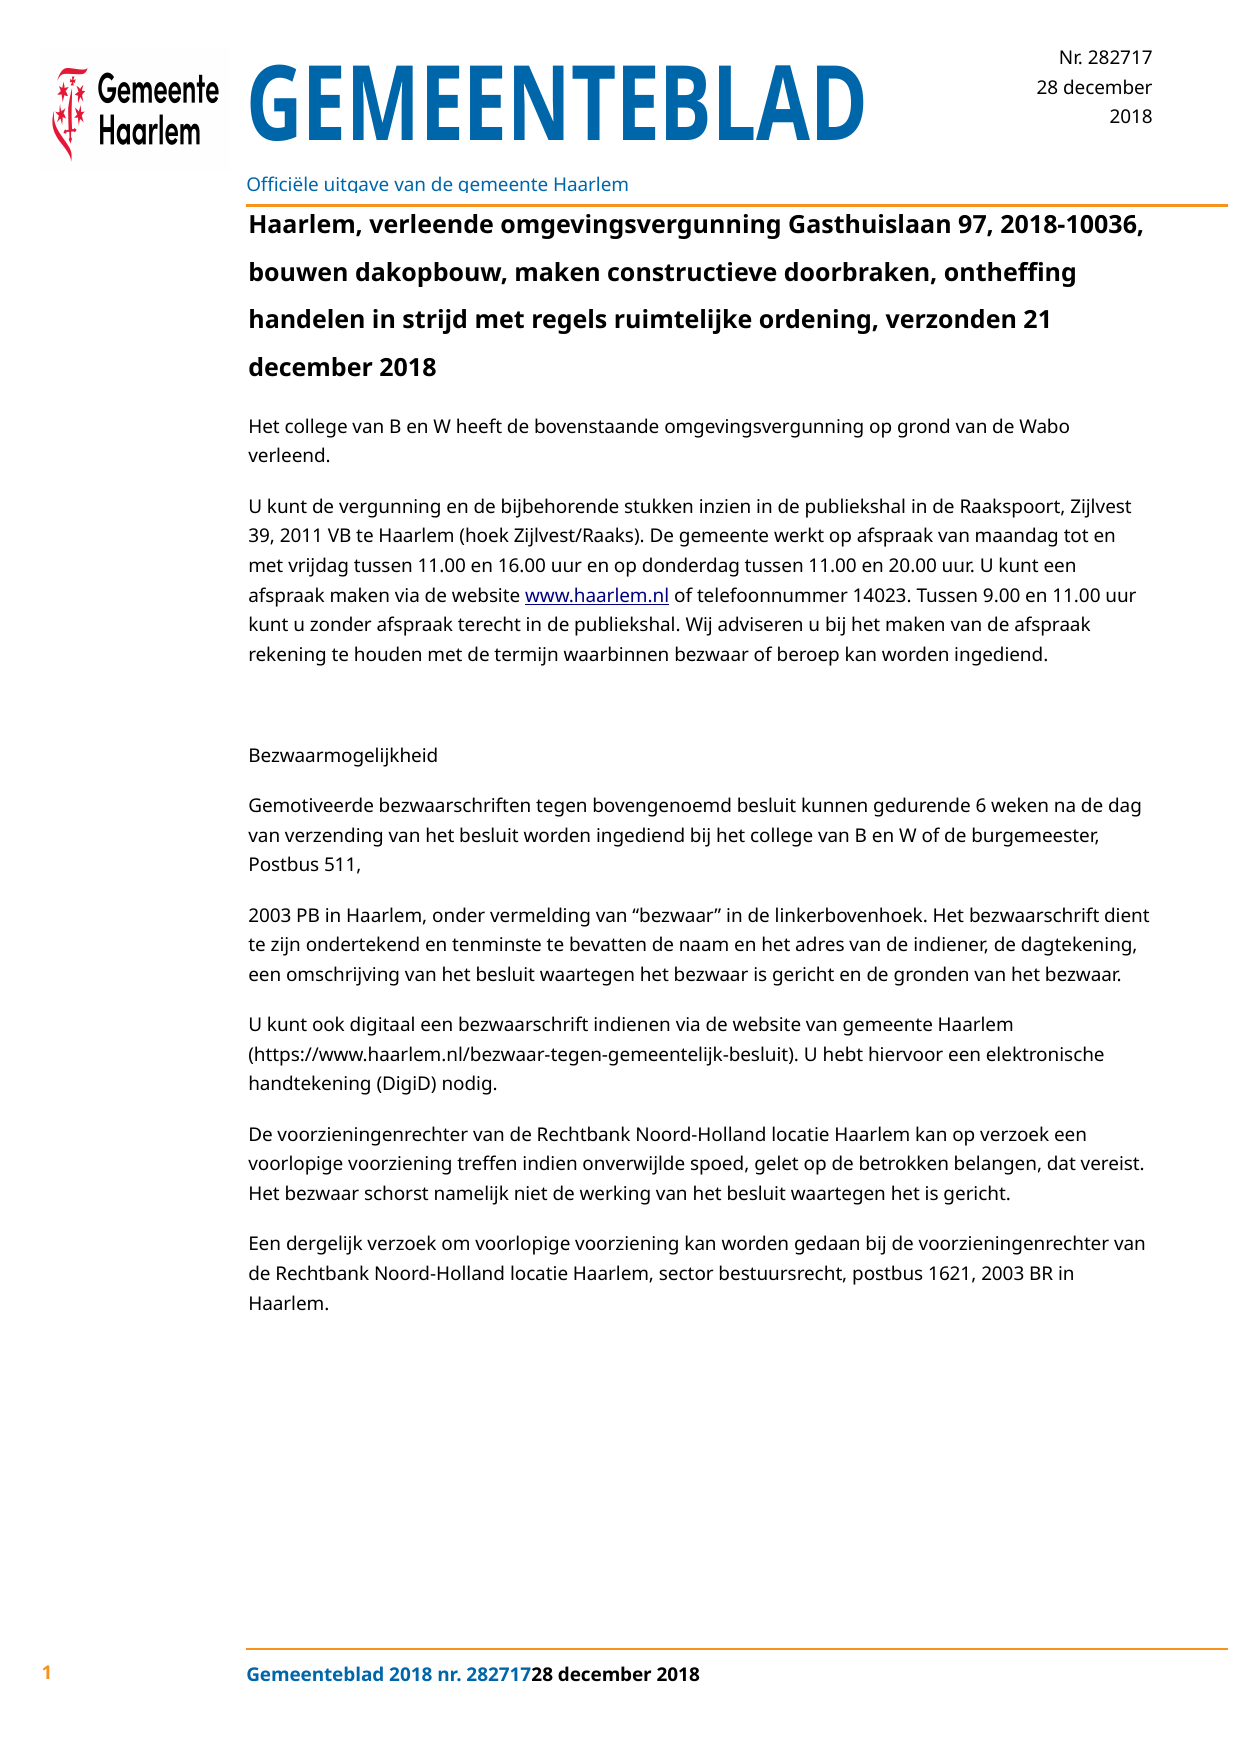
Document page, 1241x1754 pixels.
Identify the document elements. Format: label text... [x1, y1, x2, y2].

text De voorzieningenrechter van de Rechtbank Noord-Holland locatie Haarlem kan op verzoek een voorlopige voorziening treffen indien onverwijlde spoed, gelet op de betrokken belangen, dat vereist. Het bezwaar schorst namelijk niet de werking van het besluit waartegen het is gericht. [248, 1121, 1152, 1206]
text Het college van B en W heeft de bovenstaande omgevingsvergunning op grond van de Wabo verleend. [248, 413, 1152, 468]
text 2003 PB in Haarlem, onder vermelding van “bezwaar” in de linkerbovenhoek. Het bezwaarschrift dient te zijn ondertekend en tenminste te bevatten de naam en het adres van de indiener, de dagtekening, een omschrijving van het besluit waartegen het bezwaar is gericht en de gronden van het bezwaar. [248, 902, 1152, 987]
text Gemotiveerde bezwaarschriften tegen bovengenoemd besluit kunnen gedurende 6 weken na de dag van verzending van het besluit worden ingediend bij het college van B en W of de burgemeester, Postbus 511, [248, 792, 1152, 877]
text U kunt de vergunning en de bijbehorende stukken inzien in de publiekshal in de Raakspoort, Zijlvest 39, 2011 VB te Haarlem (hoek Zijlvest/Raaks). De gemeente werkt op afspraak van maandag tot en met vrijdag tussen 11.00 en 16.00 uur en op donderdag tussen 11.00 en 20.00 uur. U kunt een afspraak maken via de website www.haarlem.nl of telefoonnummer 14023. Tussen 9.00 en 11.00 uur kunt u zonder afspraak terecht in de publiekshal. Wij adviseren u bij het maken van de afspraak rekening te houden met de termijn waarbinnen bezwaar of beroep kan worden ingediend. [248, 493, 1152, 667]
text U kunt ook digitaal een bezwaarschrift indienen via de website van gemeente Haarlem (https://www.haarlem.nl/bezwaar-tegen-gemeentelijk-besluit). U hebt hiervoor een elektronische handtekening (DigiD) nodig. [248, 1011, 1152, 1096]
picture [41, 47, 231, 172]
text Haarlem, verleende omgevingsvergunning Gasthuislaan 97, 2018-10036, bouwen dakopbouw, maken constructieve doorbraken, ontheffing handelen in strijd met regels ruimtelijke ordening, verzonden 21 december 2018 [248, 207, 1152, 384]
text Bezwaarmogelijkheid [248, 742, 1152, 768]
text Een dergelijk verzoek om voorlopige voorziening kan worden gedaan bij de voorzieningenrechter van de Rechtbank Noord-Holland locatie Haarlem, sector bestuursrecht, postbus 1621, 2003 BR in Haarlem. [248, 1231, 1152, 1316]
